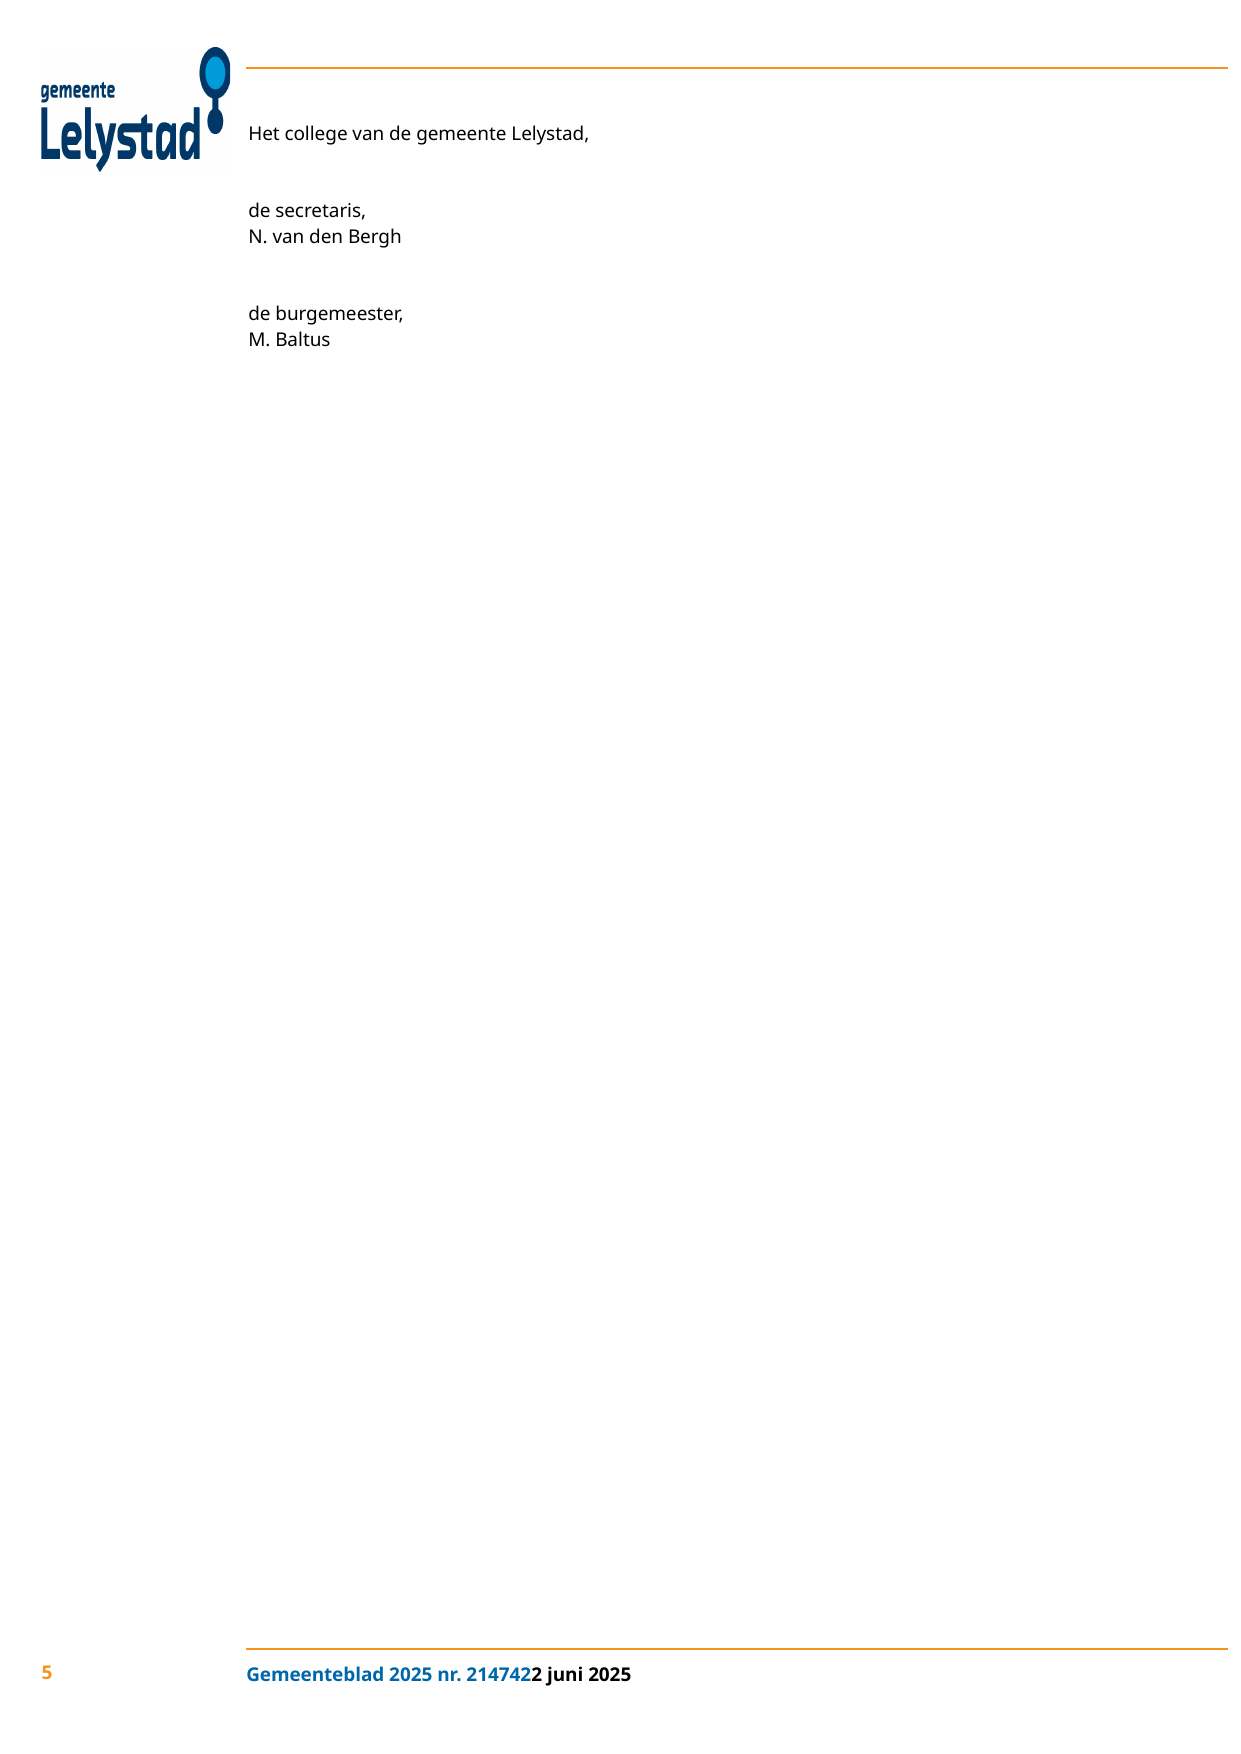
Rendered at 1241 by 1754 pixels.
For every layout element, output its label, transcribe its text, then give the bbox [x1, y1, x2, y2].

text de burgemeester, [248, 301, 1152, 326]
text de secretaris, [248, 198, 1152, 223]
picture [41, 47, 231, 172]
text N. van den Bergh [248, 223, 1152, 249]
text M. Baltus [248, 326, 1152, 352]
text Het college van de gemeente Lelystad, [248, 121, 1152, 146]
